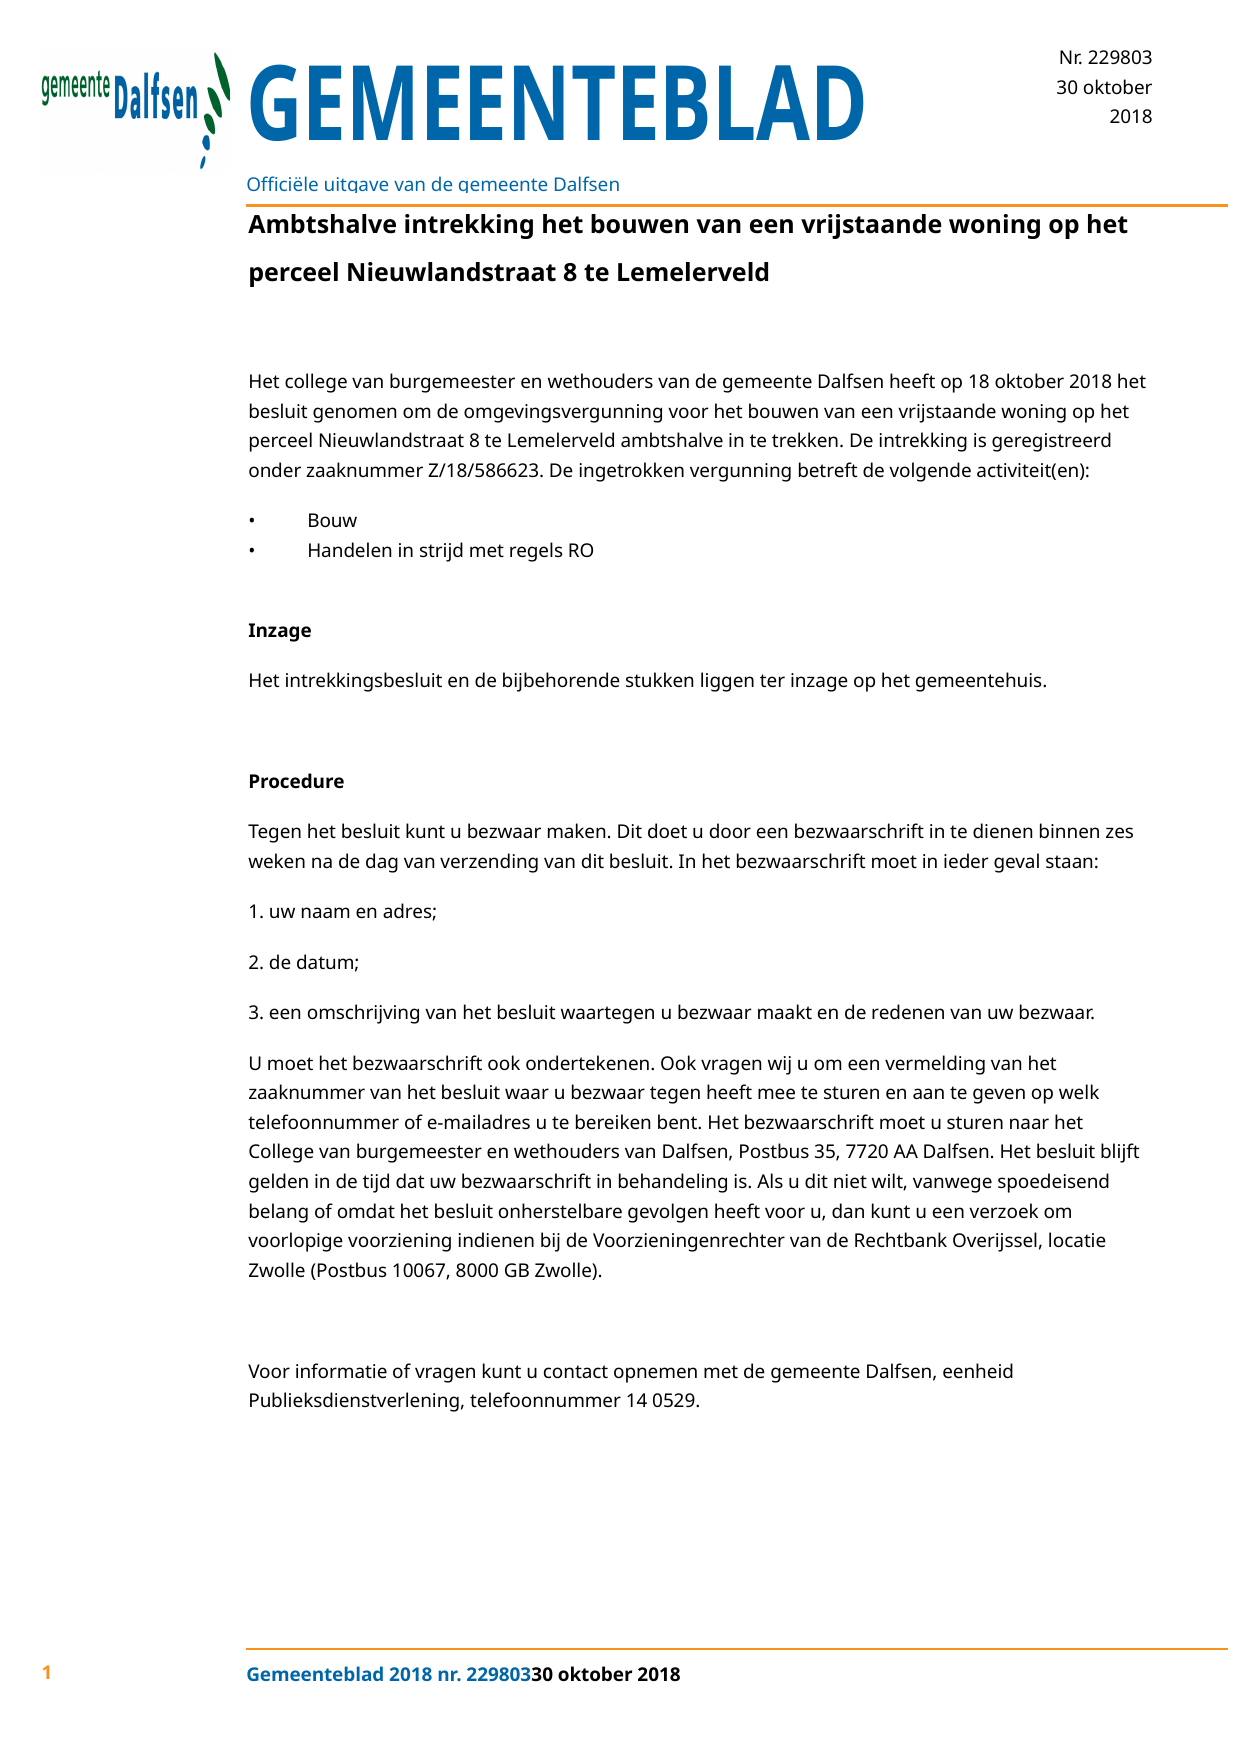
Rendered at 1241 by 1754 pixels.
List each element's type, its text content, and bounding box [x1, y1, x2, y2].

text Tegen het besluit kunt u bezwaar maken. Dit doet u door een bezwaarschrift in te dienen binnen zes weken na de dag van verzending van dit besluit. In het bezwaarschrift moet in ieder geval staan: [248, 819, 1152, 874]
list Bouw [248, 507, 1152, 533]
text Het college van burgemeester en wethouders van de gemeente Dalfsen heeft op 18 oktober 2018 het besluit genomen om de omgevingsvergunning voor het bouwen van een vrijstaande woning op het perceel Nieuwlandstraat 8 te Lemelerveld ambtshalve in te trekken. De intrekking is geregistreerd onder zaaknummer Z/18/586623. De ingetrokken vergunning betreft de volgende activiteit(en): [248, 368, 1152, 483]
text Ambtshalve intrekking het bouwen van een vrijstaande woning op het perceel Nieuwlandstraat 8 te Lemelerveld [248, 207, 1152, 288]
text 1. uw naam en adres; [248, 899, 1152, 924]
text 2. de datum; [248, 949, 1152, 975]
text Voor informatie of vragen kunt u contact opnemen met de gemeente Dalfsen, eenheid Publieksdienstverlening, telefoonnummer 14 0529. [248, 1358, 1152, 1413]
text Inzage [248, 617, 1152, 643]
list Handelen in strijd met regels RO [248, 537, 1152, 563]
text U moet het bezwaarschrift ook ondertekenen. Ook vragen wij u om een vermelding van het zaaknummer van het besluit waar u bezwaar tegen heeft mee te sturen en aan te geven op welk telefoonnummer of e-mailadres u te bereiken bent. Het bezwaarschrift moet u sturen naar het College van burgemeester en wethouders van Dalfsen, Postbus 35, 7720 AA Dalfsen. Het besluit blijft gelden in de tijd dat uw bezwaarschrift in behandeling is. Als u dit niet wilt, vanwege spoedeisend belang of omdat het besluit onherstelbare gevolgen heeft voor u, dan kunt u een verzoek om voorlopige voorziening indienen bij de Voorzieningenrechter van de Rechtbank Overijssel, locatie Zwolle (Postbus 10067, 8000 GB Zwolle). [248, 1050, 1152, 1283]
text 3. een omschrijving van het besluit waartegen u bezwaar maakt en de redenen van uw bezwaar. [248, 999, 1152, 1025]
text Het intrekkingsbesluit en de bijbehorende stukken liggen ter inzage op het gemeentehuis. [248, 667, 1152, 693]
text Procedure [248, 768, 1152, 794]
picture [41, 47, 231, 172]
